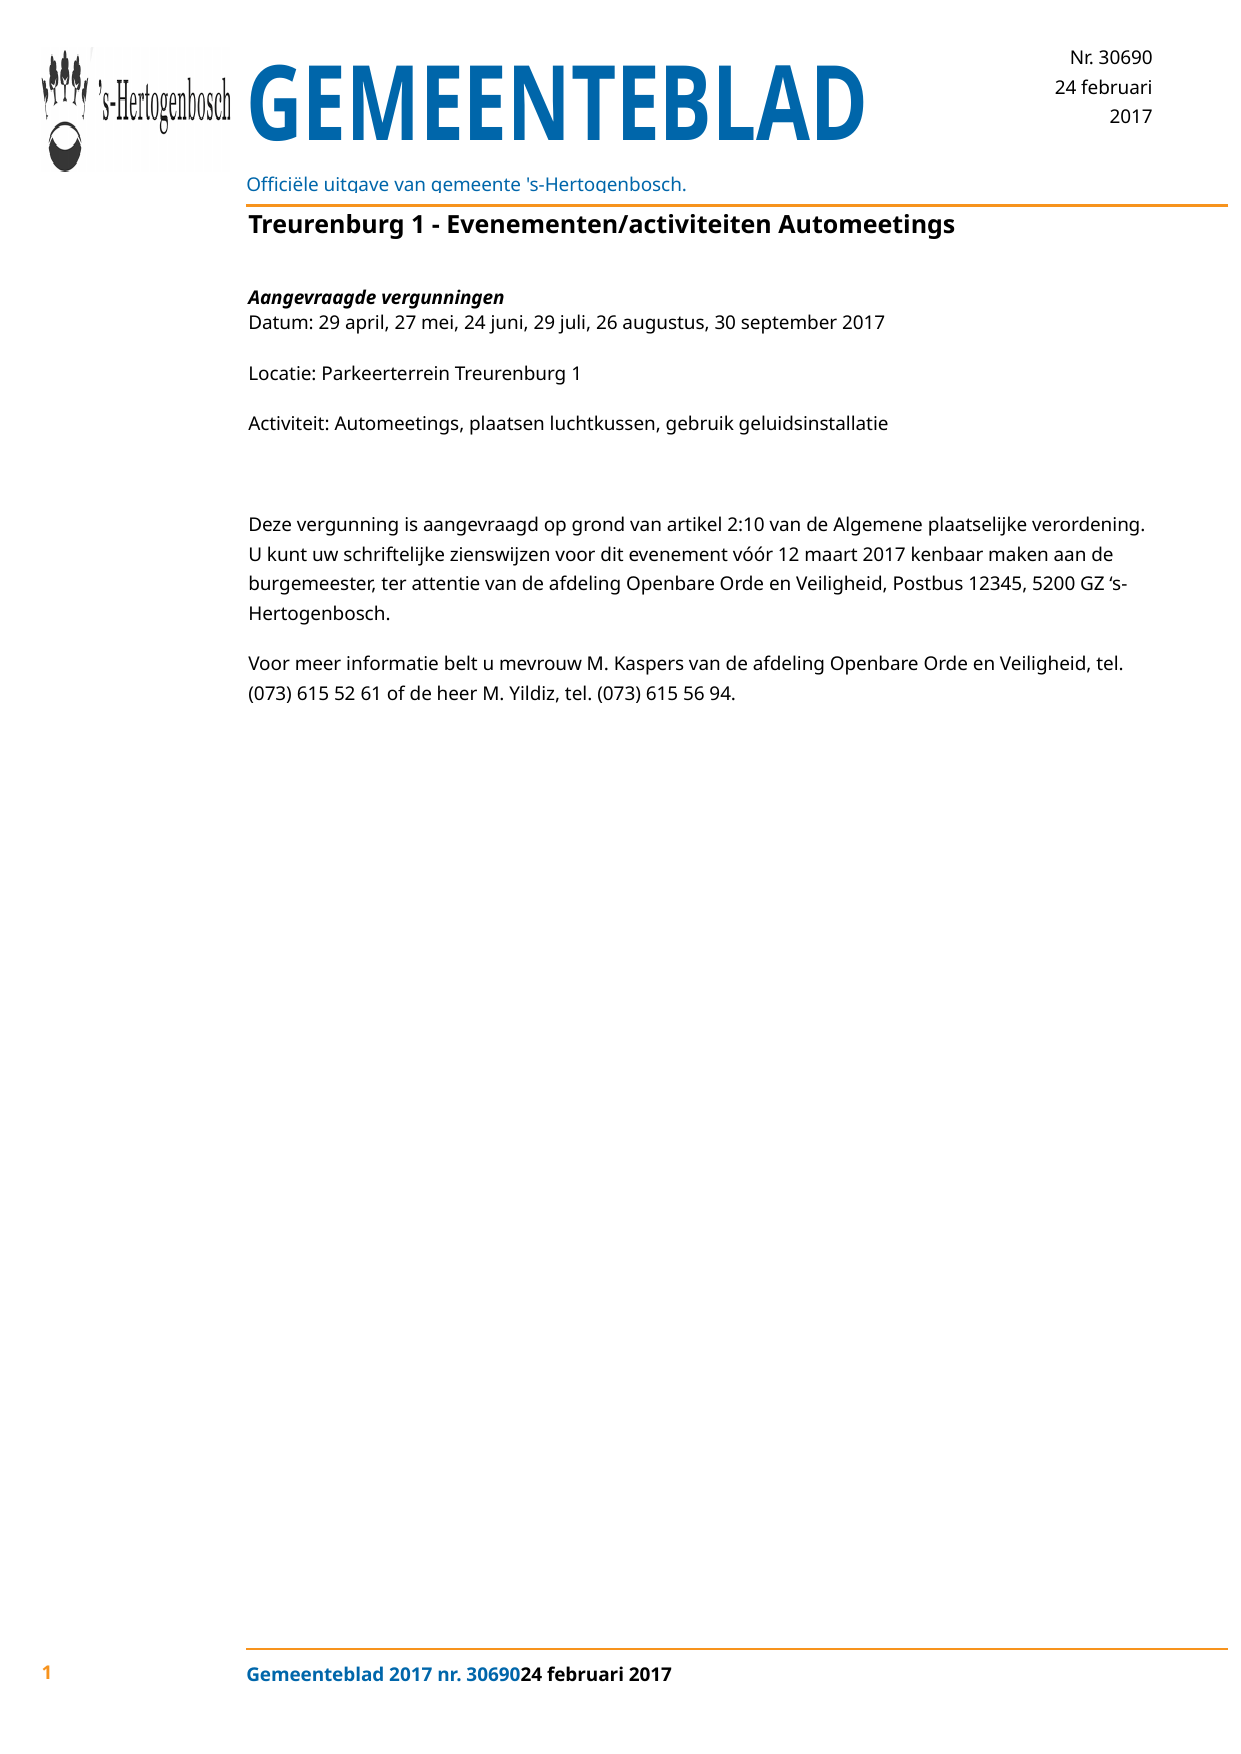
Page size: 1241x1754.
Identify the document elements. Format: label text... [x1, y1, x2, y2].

text Deze vergunning is aangevraagd op grond van artikel 2:10 van de Algemene plaatselijke verordening. U kunt uw schriftelijke zienswijzen voor dit evenement vóór 12 maart 2017 kenbaar maken aan de burgemeester, ter attentie van de afdeling Openbare Orde en Veiligheid, Postbus 12345, 5200 GZ ‘s-Hertogenbosch. [248, 511, 1152, 626]
text Aangevraagde vergunningen [248, 284, 1152, 309]
picture [41, 47, 231, 172]
text Locatie: Parkeerterrein Treurenburg 1 [248, 360, 1152, 386]
text Treurenburg 1 - Evenementen/activiteiten Automeetings [248, 207, 1152, 241]
text Datum: 29 april, 27 mei, 24 juni, 29 juli, 26 augustus, 30 september 2017 [248, 309, 1152, 335]
text Activiteit: Automeetings, plaatsen luchtkussen, gebruik geluidsinstallatie [248, 410, 1152, 436]
text Voor meer informatie belt u mevrouw M. Kaspers van de afdeling Openbare Orde en Veiligheid, tel. (073) 615 52 61 of de heer M. Yildiz, tel. (073) 615 56 94. [248, 650, 1152, 706]
